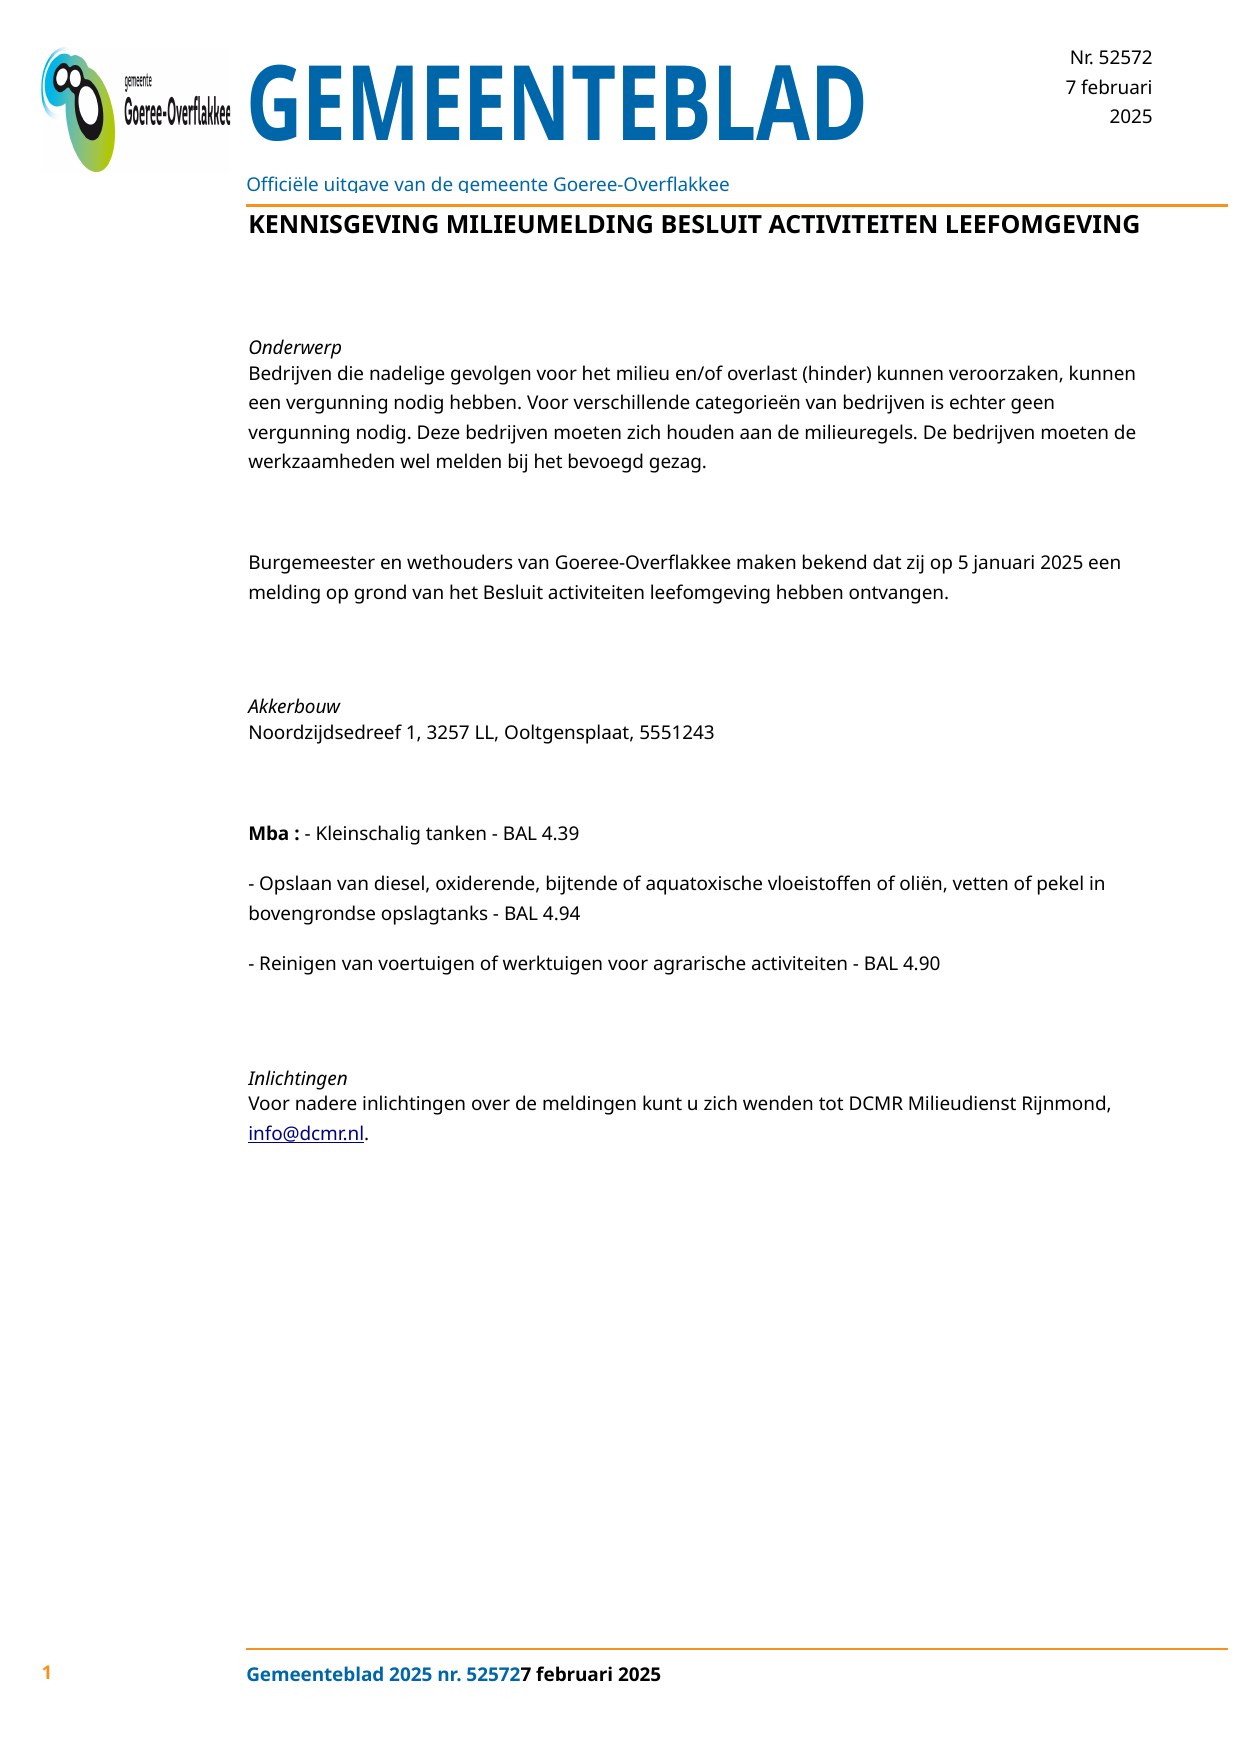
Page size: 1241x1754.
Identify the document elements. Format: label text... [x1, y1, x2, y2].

picture [41, 47, 231, 172]
text Inlichtingen [248, 1065, 1152, 1091]
text Voor nadere inlichtingen over de meldingen kunt u zich wenden tot DCMR Milieudienst Rijnmond, info@dcmr.nl. [248, 1091, 1152, 1146]
text - Reinigen van voertuigen of werktuigen voor agrarische activiteiten - BAL 4.90 [248, 951, 1152, 976]
text Bedrijven die nadelige gevolgen voor het milieu en/of overlast (hinder) kunnen veroorzaken, kunnen een vergunning nodig hebben. Voor verschillende categorieën van bedrijven is echter geen vergunning nodig. Deze bedrijven moeten zich houden aan de milieuregels. De bedrijven moeten de werkzaamheden wel melden bij het bevoegd gezag. [248, 360, 1152, 474]
text Mba : - Kleinschalig tanken - BAL 4.39 [248, 820, 1152, 846]
text Onderwerp [248, 334, 1152, 360]
text Akkerbouw [248, 693, 1152, 719]
text - Opslaan van diesel, oxiderende, bijtende of aquatoxische vloeistoffen of oliën, vetten of pekel in bovengrondse opslagtanks - BAL 4.94 [248, 871, 1152, 926]
text Noordzijdsedreef 1, 3257 LL, Ooltgensplaat, 5551243 [248, 719, 1152, 745]
text Burgemeester en wethouders van Goeree-Overflakkee maken bekend dat zij op 5 januari 2025 een melding op grond van het Besluit activiteiten leefomgeving hebben ontvangen. [248, 549, 1152, 605]
text KENNISGEVING MILIEUMELDING BESLUIT ACTIVITEITEN LEEFOMGEVING [248, 207, 1152, 241]
